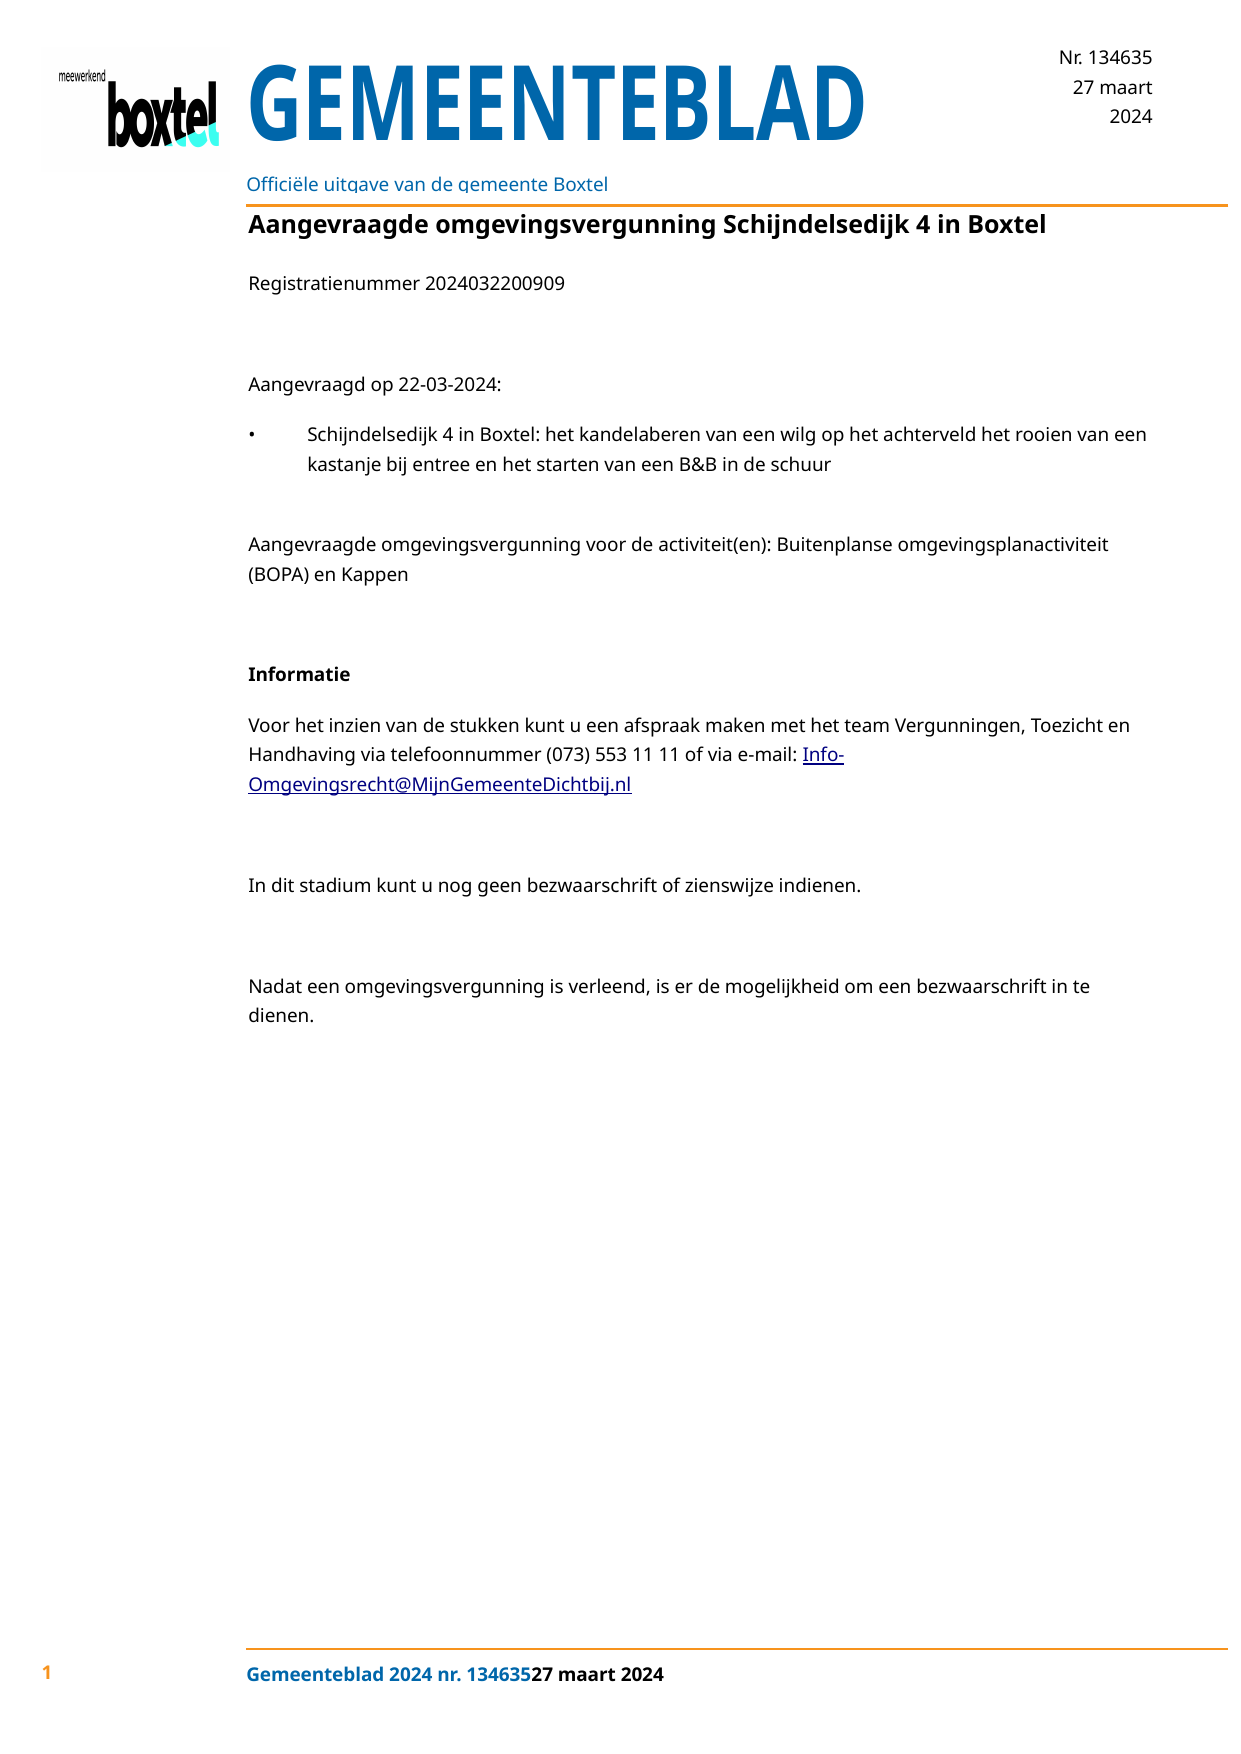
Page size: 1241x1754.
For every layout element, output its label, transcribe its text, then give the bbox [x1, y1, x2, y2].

text In dit stadium kunt u nog geen bezwaarschrift of zienswijze indienen. [248, 872, 1152, 898]
text Registratienummer 2024032200909 [248, 270, 1152, 296]
list Schijndelsedijk 4 in Boxtel: het kandelaberen van een wilg op het achterveld het rooien van een kastanje bij entree en het starten van een B&B in de schuur [248, 422, 1152, 477]
text Aangevraagde omgevingsvergunning voor de activiteit(en): Buitenplanse omgevingsplanactiviteit (BOPA) en Kappen [248, 531, 1152, 586]
picture [41, 47, 231, 172]
text Nadat een omgevingsvergunning is verleend, is er de mogelijkheid om een bezwaarschrift in te dienen. [248, 973, 1152, 1028]
text Aangevraagde omgevingsvergunning Schijndelsedijk 4 in Boxtel [248, 207, 1152, 241]
text Informatie [248, 662, 1152, 687]
text Aangevraagd op 22-03-2024: [248, 371, 1152, 397]
text Voor het inzien van de stukken kunt u een afspraak maken met het team Vergunningen, Toezicht en Handhaving via telefoonnummer (073) 553 11 11 of via e-mail: Info-Omgevingsrecht@MijnGemeenteDichtbij.nl [248, 712, 1152, 797]
